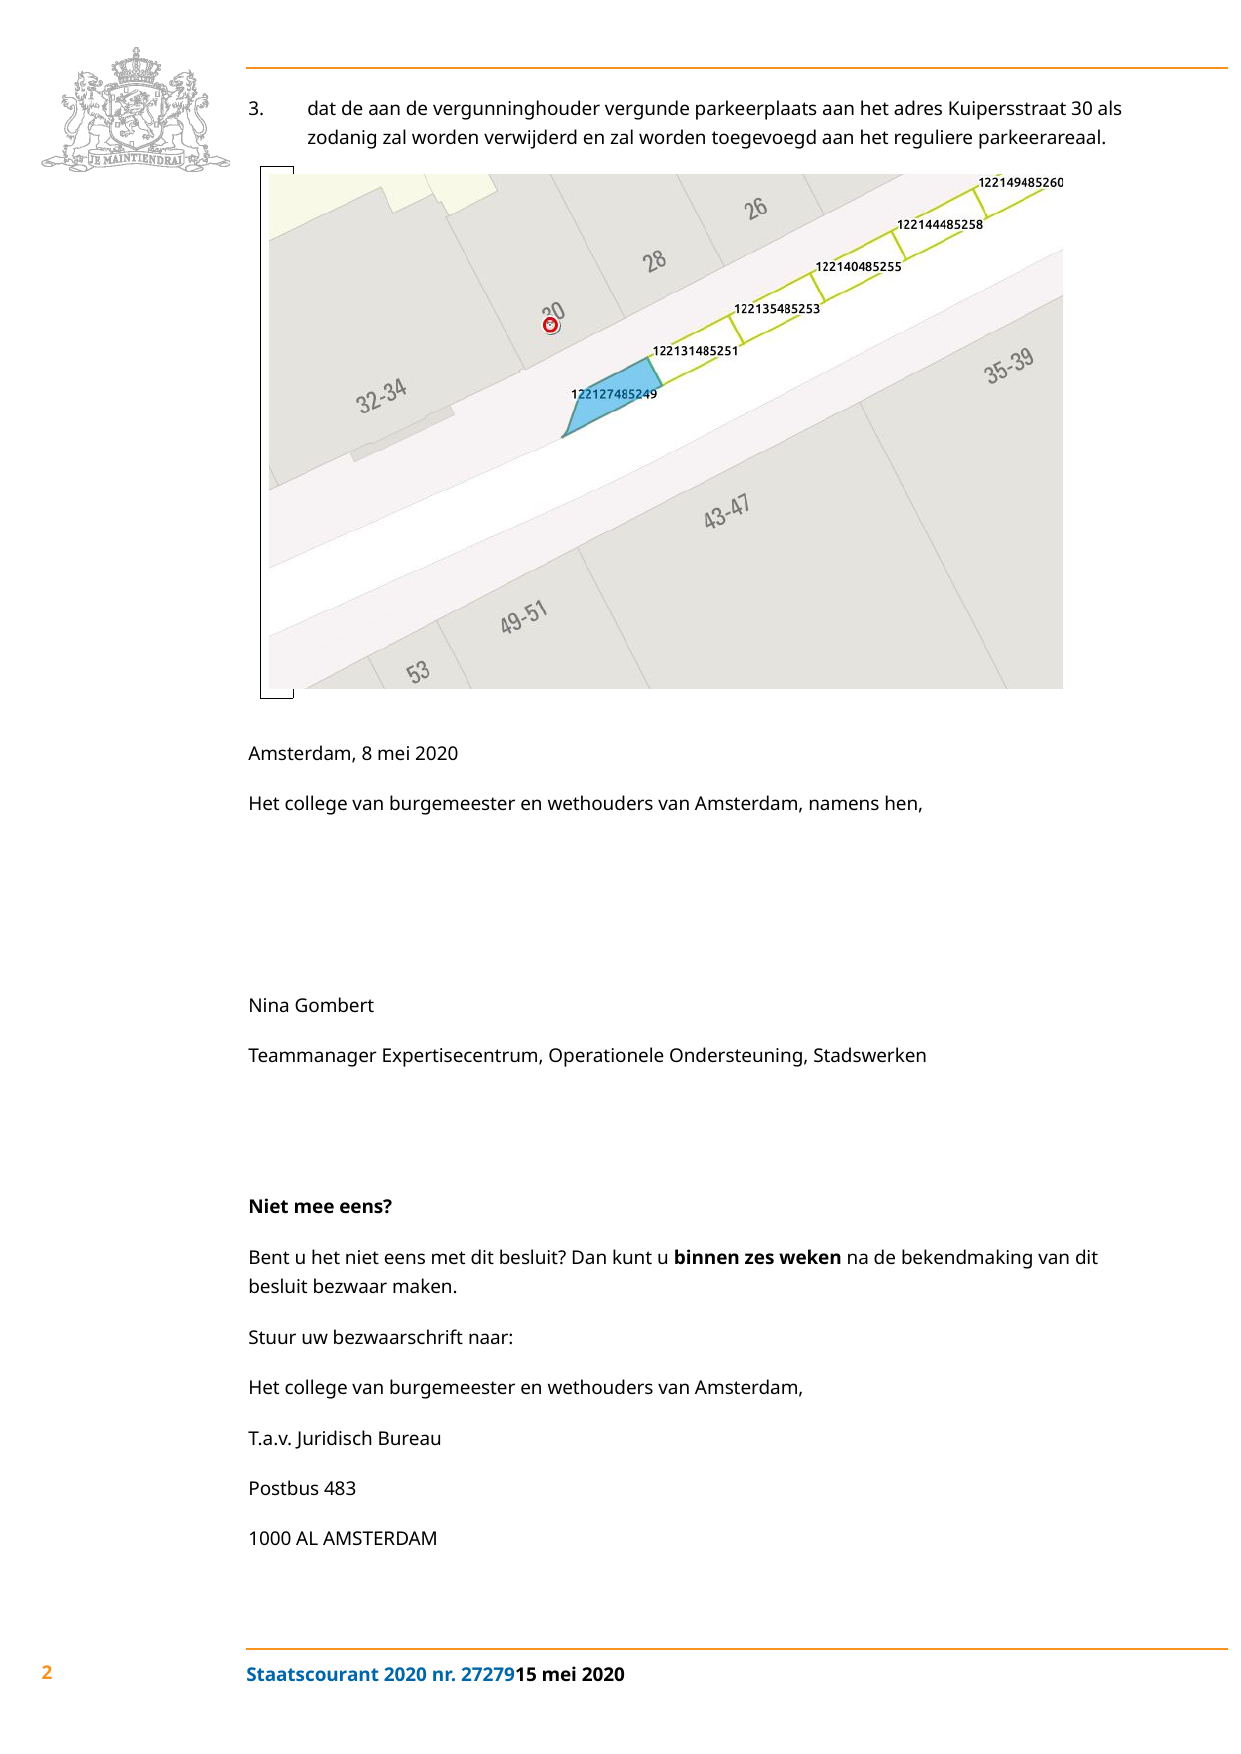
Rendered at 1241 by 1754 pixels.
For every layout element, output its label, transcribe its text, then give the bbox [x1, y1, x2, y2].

text Niet mee eens? [248, 1193, 1152, 1219]
text T.a.v. Juridisch Bureau [248, 1425, 1152, 1450]
text Teammanager Expertisecentrum, Operationele Ondersteuning, Stadswerken [248, 1042, 1152, 1068]
text Postbus 483 [248, 1475, 1152, 1501]
picture [268, 174, 1064, 689]
text Het college van burgemeester en wethouders van Amsterdam, [248, 1374, 1152, 1400]
text Nina Gombert [248, 992, 1152, 1017]
text Stuur uw bezwaarschrift naar: [248, 1324, 1152, 1349]
text Amsterdam, 8 mei 2020 [248, 740, 1152, 765]
text Het college van burgemeester en wethouders van Amsterdam, namens hen, [248, 790, 1152, 816]
list dat de aan de vergunninghouder vergunde parkeerplaats aan het adres Kuipersstraat 30 als zodanig zal worden verwijderd en zal worden toegevoegd aan het reguliere parkeerareaal. [248, 95, 1152, 150]
text Bent u het niet eens met dit besluit? Dan kunt u binnen zes weken na de bekendmaking van dit besluit bezwaar maken. [248, 1244, 1152, 1299]
text 1000 AL AMSTERDAM [248, 1526, 1152, 1551]
picture [41, 47, 231, 172]
